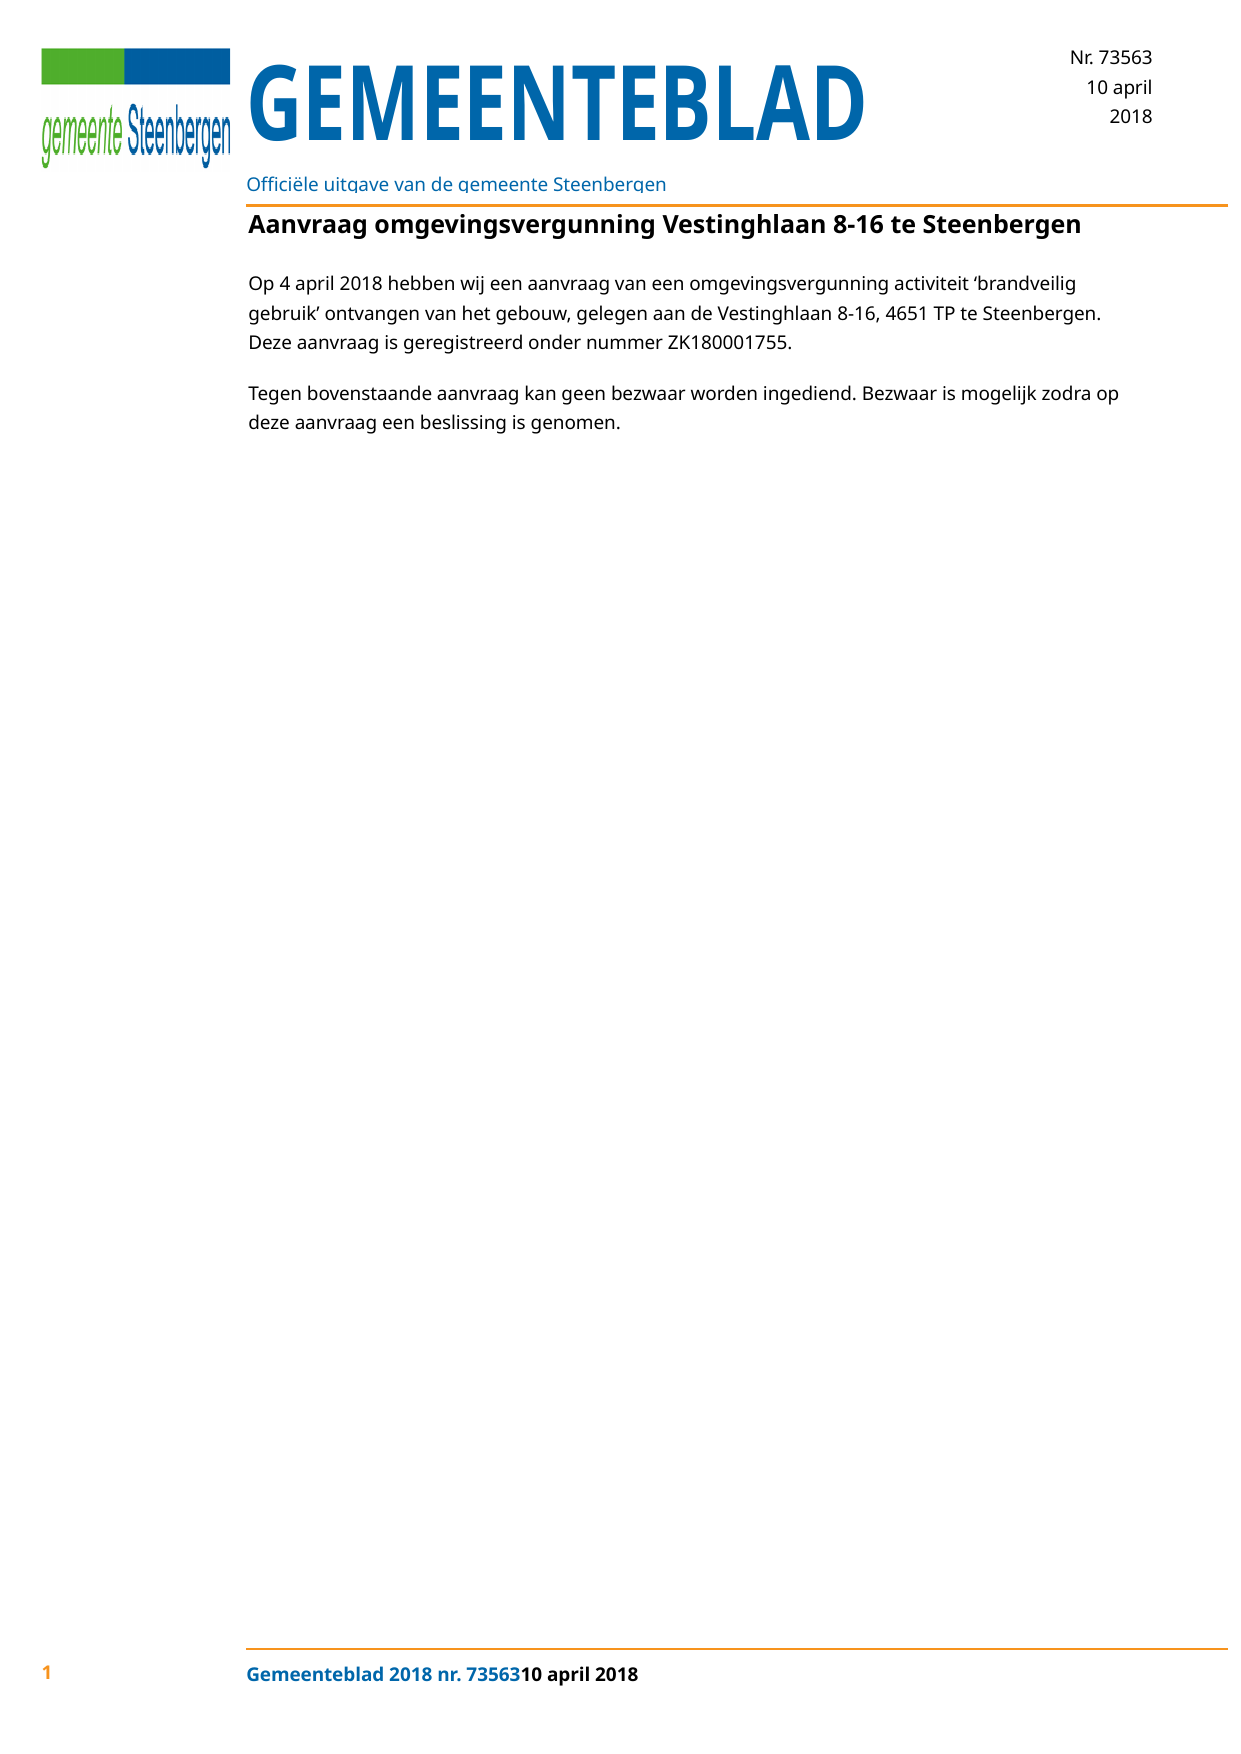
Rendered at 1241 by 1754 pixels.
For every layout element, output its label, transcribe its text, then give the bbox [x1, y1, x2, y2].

text Tegen bovenstaande aanvraag kan geen bezwaar worden ingediend. Bezwaar is mogelijk zodra op deze aanvraag een beslissing is genomen. [248, 380, 1152, 435]
picture [41, 47, 231, 172]
text Op 4 april 2018 hebben wij een aanvraag van een omgevingsvergunning activiteit ‘brandveilig gebruik’ ontvangen van het gebouw, gelegen aan de Vestinghlaan 8-16, 4651 TP te Steenbergen. Deze aanvraag is geregistreerd onder nummer ZK180001755. [248, 270, 1152, 355]
text Aanvraag omgevingsvergunning Vestinghlaan 8-16 te Steenbergen [248, 207, 1152, 241]
